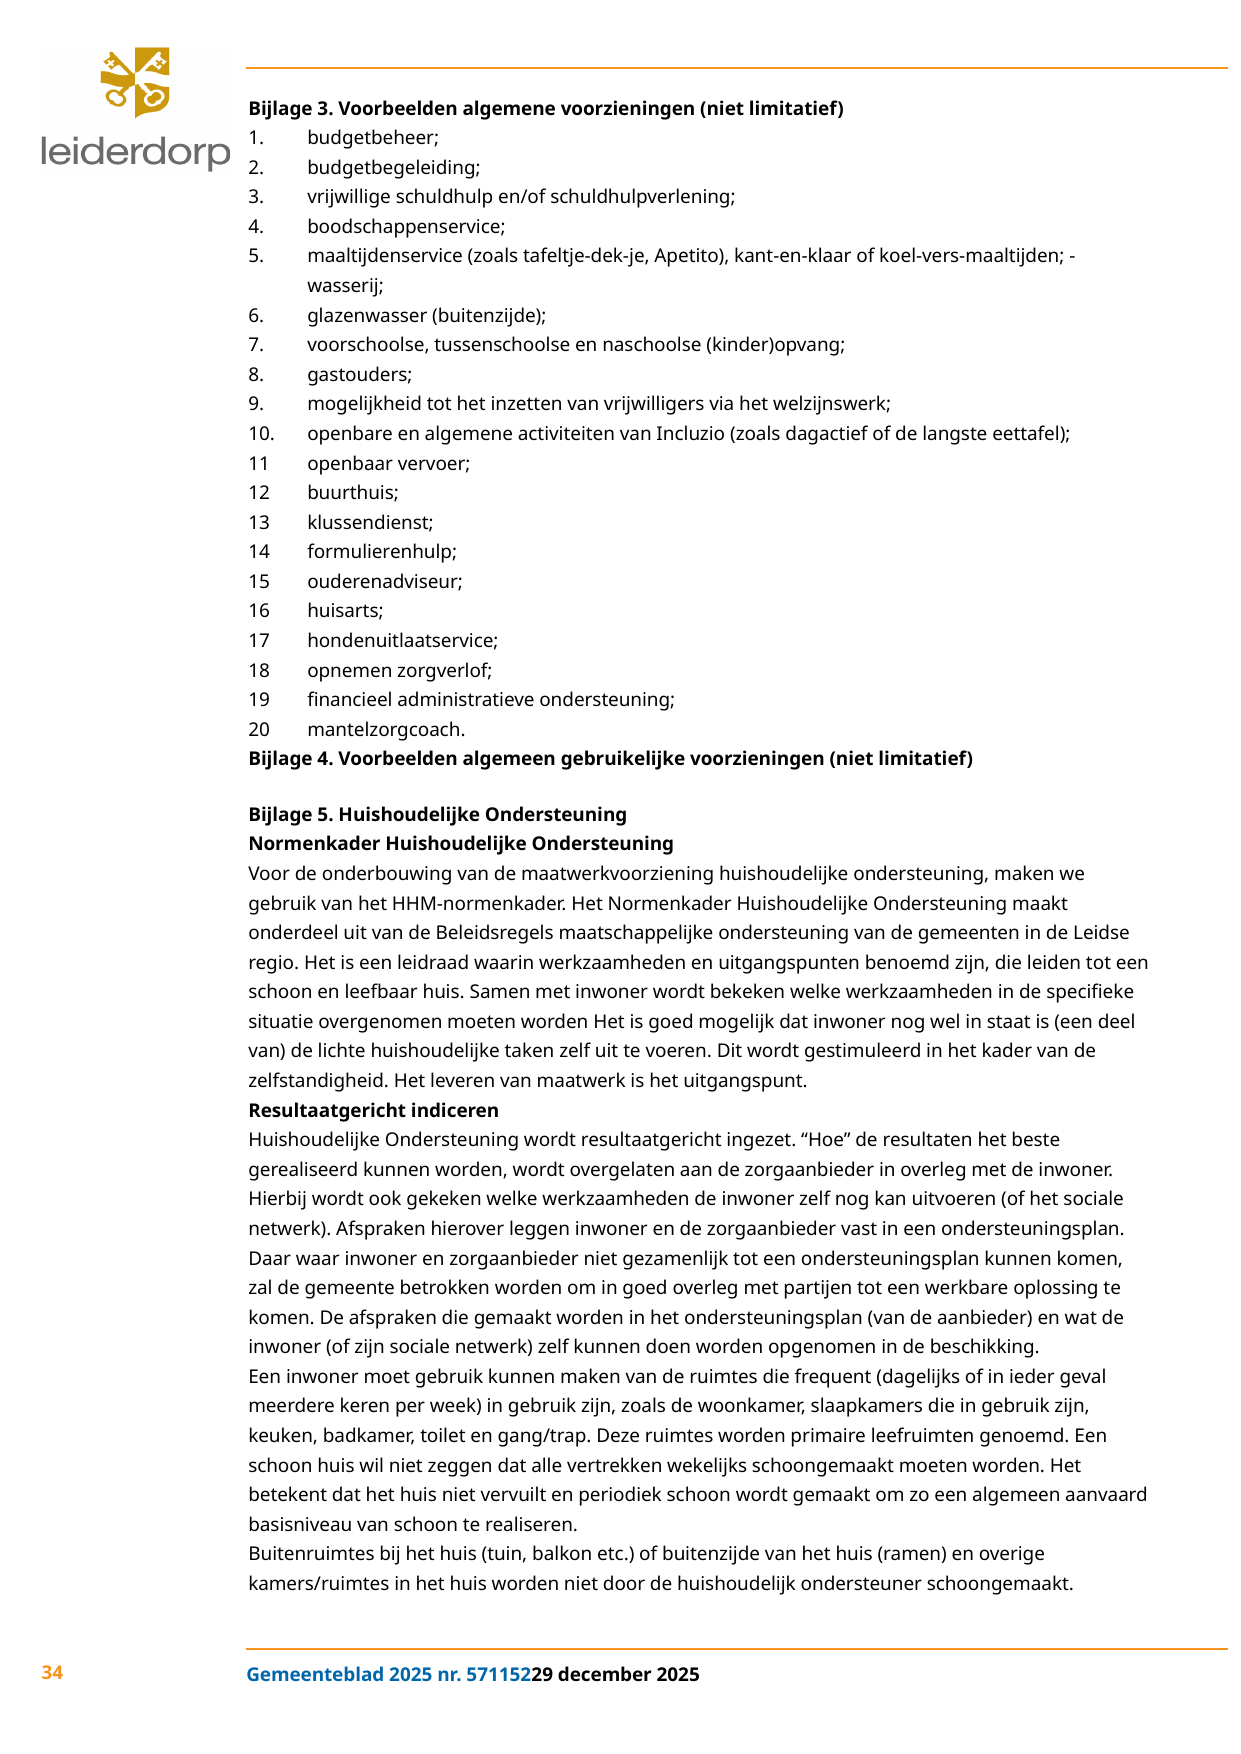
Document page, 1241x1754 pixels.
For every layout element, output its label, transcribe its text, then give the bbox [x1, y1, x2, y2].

text Normenkader Huishoudelijke Ondersteuning [248, 831, 1152, 856]
text Resultaatgericht indiceren [248, 1097, 1152, 1122]
list hondenuitlaatservice; [248, 627, 1152, 653]
list budgetbeheer; [248, 124, 1152, 150]
text Een inwoner moet gebruik kunnen maken van de ruimtes die frequent (dagelijks of in ieder geval meerdere keren per week) in gebruik zijn, zoals de woonkamer, slaapkamers die in gebruik zijn, keuken, badkamer, toilet en gang/trap. Deze ruimtes worden primaire leefruimten genoemd. Een schoon huis wil niet zeggen dat alle vertrekken wekelijks schoongemaakt moeten worden. Het betekent dat het huis niet vervuilt en periodiek schoon wordt gemaakt om zo een algemeen aanvaard basisniveau van schoon te realiseren. [248, 1363, 1152, 1537]
text Bijlage 5. Huishoudelijke Ondersteuning [248, 801, 1152, 827]
list klussendienst; [248, 509, 1152, 535]
text Buitenruimtes bij het huis (tuin, balkon etc.) of buitenzijde van het huis (ramen) en overige kamers/ruimtes in het huis worden niet door de huishoudelijk ondersteuner schoongemaakt. [248, 1541, 1152, 1596]
list budgetbegeleiding; [248, 154, 1152, 180]
text Bijlage 3. Voorbeelden algemene voorzieningen (niet limitatief) [248, 95, 1152, 121]
text Bijlage 4. Voorbeelden algemeen gebruikelijke voorzieningen (niet limitatief) [248, 746, 1152, 771]
list huisarts; [248, 598, 1152, 623]
list maaltijdenservice (zoals tafeltje-dek-je, Apetito), kant-en-klaar of koel-vers-maaltijden; - wasserij; [248, 243, 1152, 298]
list ouderenadviseur; [248, 568, 1152, 594]
list financieel administratieve ondersteuning; [248, 686, 1152, 712]
list opnemen zorgverlof; [248, 657, 1152, 683]
list openbare en algemene activiteiten van Incluzio (zoals dagactief of de langste eettafel); [248, 420, 1152, 446]
list mogelijkheid tot het inzetten van vrijwilligers via het welzijnswerk; [248, 391, 1152, 416]
picture [41, 47, 231, 172]
list mantelzorgcoach. [248, 716, 1152, 742]
list openbaar vervoer; [248, 450, 1152, 476]
list boodschappenservice; [248, 213, 1152, 239]
list buurthuis; [248, 479, 1152, 505]
list gastouders; [248, 361, 1152, 387]
text Voor de onderbouwing van de maatwerkvoorziening huishoudelijke ondersteuning, maken we gebruik van het HHM-normenkader. Het Normenkader Huishoudelijke Ondersteuning maakt onderdeel uit van de Beleidsregels maatschappelijke ondersteuning van de gemeenten in de Leidse regio. Het is een leidraad waarin werkzaamheden en uitgangspunten benoemd zijn, die leiden tot een schoon en leefbaar huis. Samen met inwoner wordt bekeken welke werkzaamheden in de specifieke situatie overgenomen moeten worden Het is goed mogelijk dat inwoner nog wel in staat is (een deel van) de lichte huishoudelijke taken zelf uit te voeren. Dit wordt gestimuleerd in het kader van de zelfstandigheid. Het leveren van maatwerk is het uitgangspunt. [248, 860, 1152, 1093]
list formulierenhulp; [248, 538, 1152, 564]
text Huishoudelijke Ondersteuning wordt resultaatgericht ingezet. “Hoe” de resultaten het beste gerealiseerd kunnen worden, wordt overgelaten aan de zorgaanbieder in overleg met de inwoner. Hierbij wordt ook gekeken welke werkzaamheden de inwoner zelf nog kan uitvoeren (of het sociale netwerk). Afspraken hierover leggen inwoner en de zorgaanbieder vast in een ondersteuningsplan. Daar waar inwoner en zorgaanbieder niet gezamenlijk tot een ondersteuningsplan kunnen komen, zal de gemeente betrokken worden om in goed overleg met partijen tot een werkbare oplossing te komen. De afspraken die gemaakt worden in het ondersteuningsplan (van de aanbieder) en wat de inwoner (of zijn sociale netwerk) zelf kunnen doen worden opgenomen in de beschikking. [248, 1126, 1152, 1359]
list glazenwasser (buitenzijde); [248, 302, 1152, 328]
list voorschoolse, tussenschoolse en naschoolse (kinder)opvang; [248, 331, 1152, 357]
list vrijwillige schuldhulp en/of schuldhulpverlening; [248, 183, 1152, 209]
